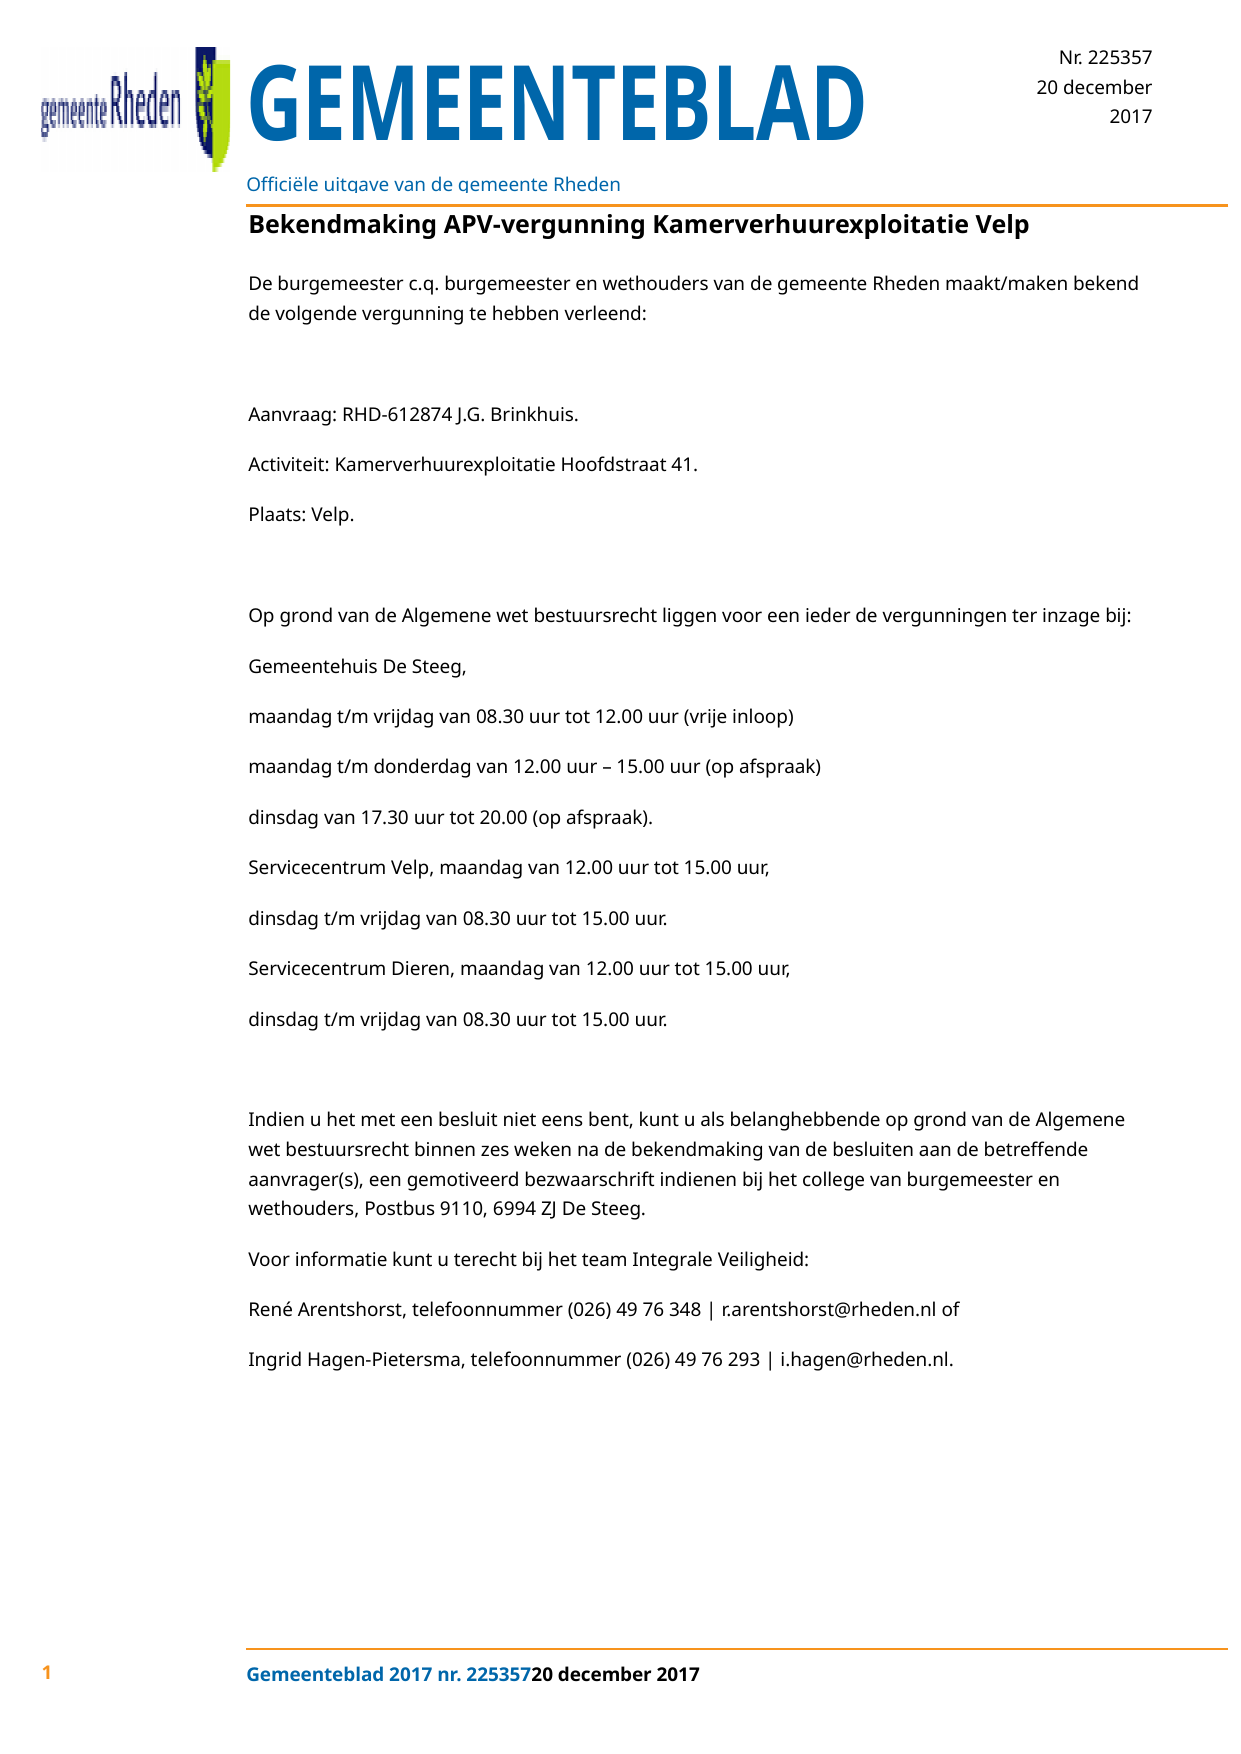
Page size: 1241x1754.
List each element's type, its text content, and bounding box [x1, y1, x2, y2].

text dinsdag van 17.30 uur tot 20.00 (op afspraak). [248, 804, 1152, 830]
text Op grond van de Algemene wet bestuursrecht liggen voor een ieder de vergunningen ter inzage bij: [248, 602, 1152, 628]
text Plaats: Velp. [248, 502, 1152, 527]
text dinsdag t/m vrijdag van 08.30 uur tot 15.00 uur. [248, 905, 1152, 931]
text Bekendmaking APV-vergunning Kamerverhuurexploitatie Velp [248, 207, 1152, 241]
text Voor informatie kunt u terecht bij het team Integrale Veiligheid: [248, 1246, 1152, 1271]
text René Arentshorst, telefoonnummer (026) 49 76 348 | r.arentshorst@rheden.nl of [248, 1296, 1152, 1322]
text Gemeentehuis De Steeg, [248, 653, 1152, 678]
text maandag t/m donderdag van 12.00 uur – 15.00 uur (op afspraak) [248, 754, 1152, 779]
text Servicecentrum Velp, maandag van 12.00 uur tot 15.00 uur, [248, 854, 1152, 880]
text dinsdag t/m vrijdag van 08.30 uur tot 15.00 uur. [248, 1006, 1152, 1031]
text Indien u het met een besluit niet eens bent, kunt u als belanghebbende op grond van de Algemene wet bestuursrecht binnen zes weken na de bekendmaking van de besluiten aan de betreffende aanvrager(s), een gemotiveerd bezwaarschrift indienen bij het college van burgemeester en wethouders, Postbus 9110, 6994 ZJ De Steeg. [248, 1107, 1152, 1221]
text Activiteit: Kamerverhuurexploitatie Hoofdstraat 41. [248, 451, 1152, 477]
picture [41, 47, 231, 172]
text De burgemeester c.q. burgemeester en wethouders van de gemeente Rheden maakt/maken bekend de volgende vergunning te hebben verleend: [248, 270, 1152, 326]
text maandag t/m vrijdag van 08.30 uur tot 12.00 uur (vrije inloop) [248, 703, 1152, 729]
text Servicecentrum Dieren, maandag van 12.00 uur tot 15.00 uur, [248, 955, 1152, 981]
text Ingrid Hagen-Pietersma, telefoonnummer (026) 49 76 293 | i.hagen@rheden.nl. [248, 1347, 1152, 1372]
text Aanvraag: RHD-612874 J.G. Brinkhuis. [248, 401, 1152, 426]
